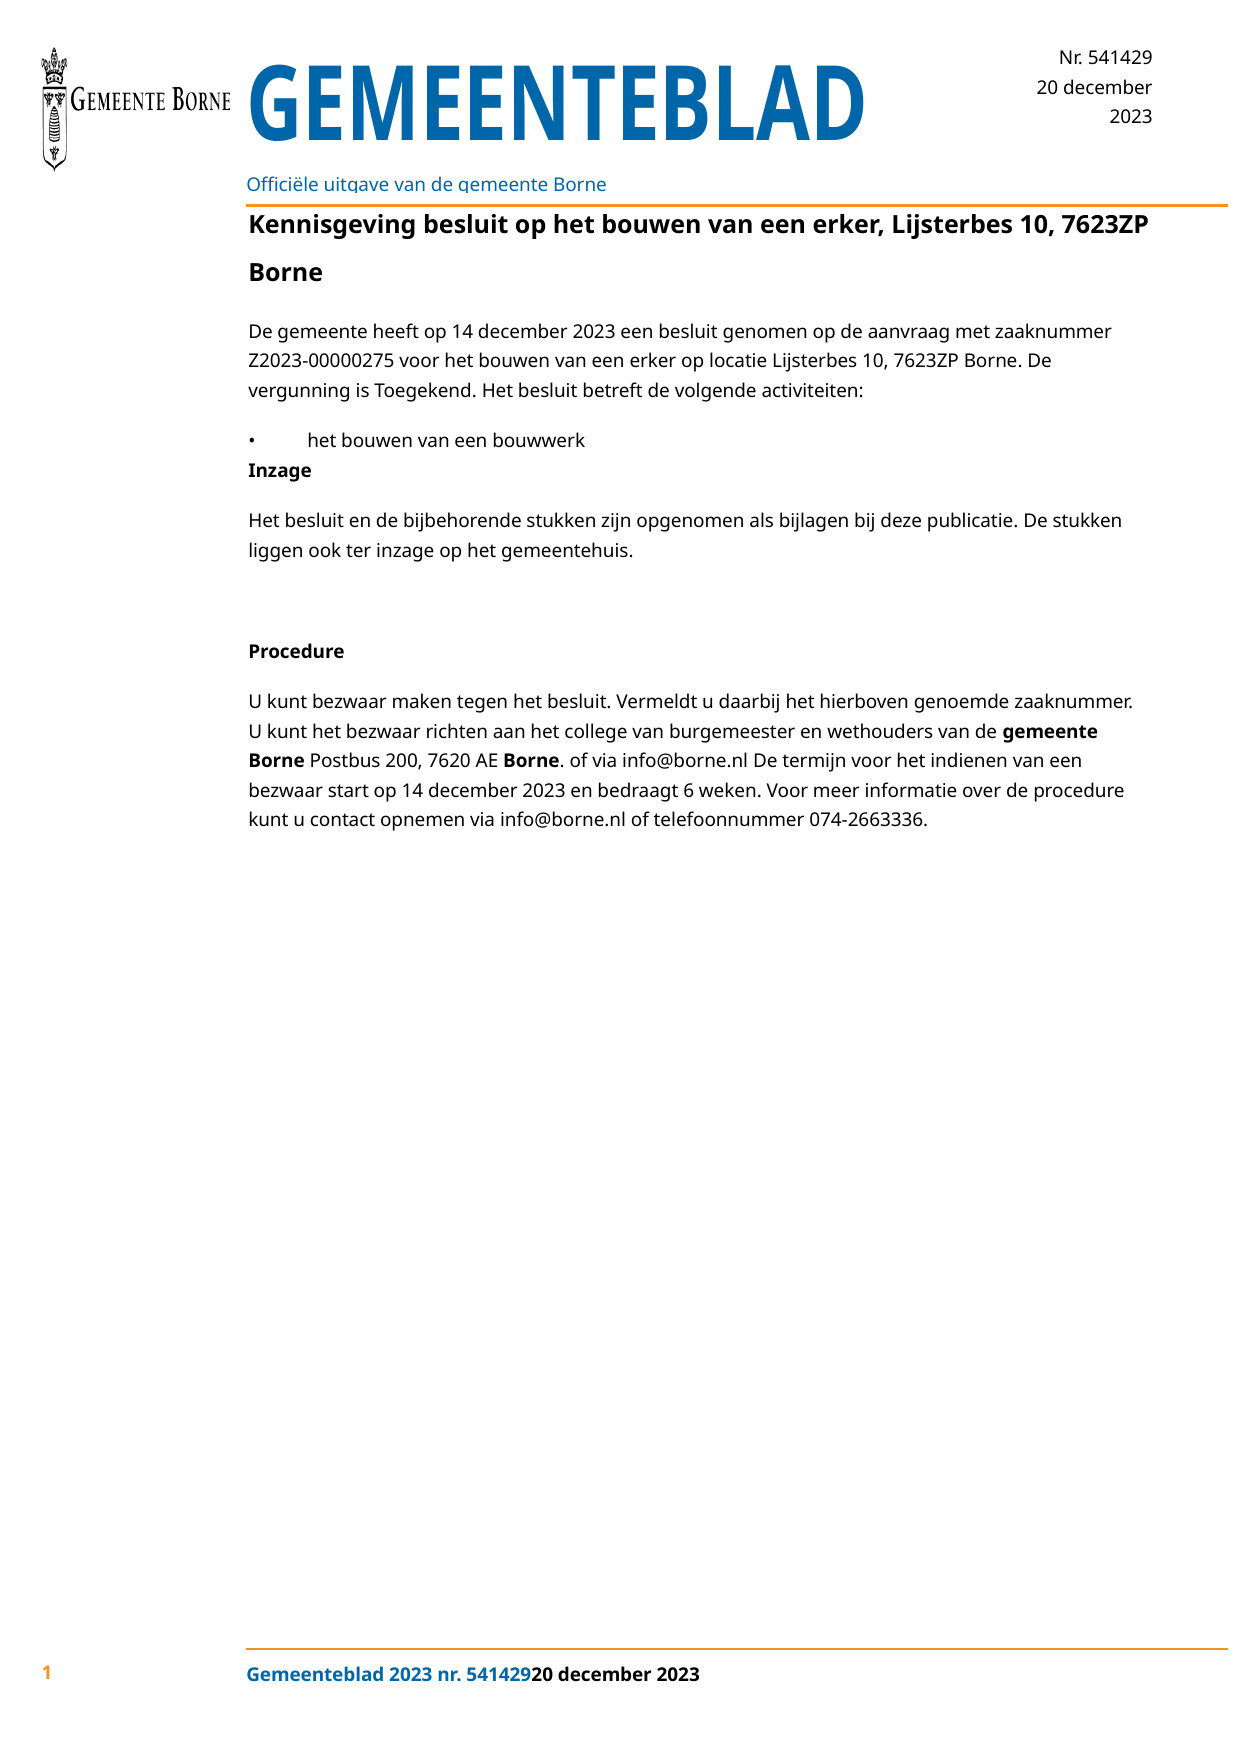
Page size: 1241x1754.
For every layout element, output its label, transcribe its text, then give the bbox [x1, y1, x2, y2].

text De gemeente heeft op 14 december 2023 een besluit genomen op de aanvraag met zaaknummer Z2023-00000275 voor het bouwen van een erker op locatie Lijsterbes 10, 7623ZP Borne. De vergunning is Toegekend. Het besluit betreft de volgende activiteiten: [248, 318, 1152, 403]
text U kunt bezwaar maken tegen het besluit. Vermeldt u daarbij het hierboven genoemde zaaknummer. U kunt het bezwaar richten aan het college van burgemeester en wethouders van de gemeente Borne Postbus 200, 7620 AE Borne. of via info@borne.nl De termijn voor het indienen van een bezwaar start op 14 december 2023 en bedraagt 6 weken. Voor meer informatie over de procedure kunt u contact opnemen via info@borne.nl of telefoonnummer 074-2663336. [248, 688, 1152, 832]
text Inzage [248, 457, 1152, 483]
text Het besluit en de bijbehorende stukken zijn opgenomen als bijlagen bij deze publicatie. De stukken liggen ook ter inzage op het gemeentehuis. [248, 507, 1152, 563]
picture [41, 47, 231, 172]
text Kennisgeving besluit op het bouwen van een erker, Lijsterbes 10, 7623ZP Borne [248, 207, 1152, 288]
text Procedure [248, 638, 1152, 664]
list het bouwen van een bouwwerk [248, 427, 1152, 453]
